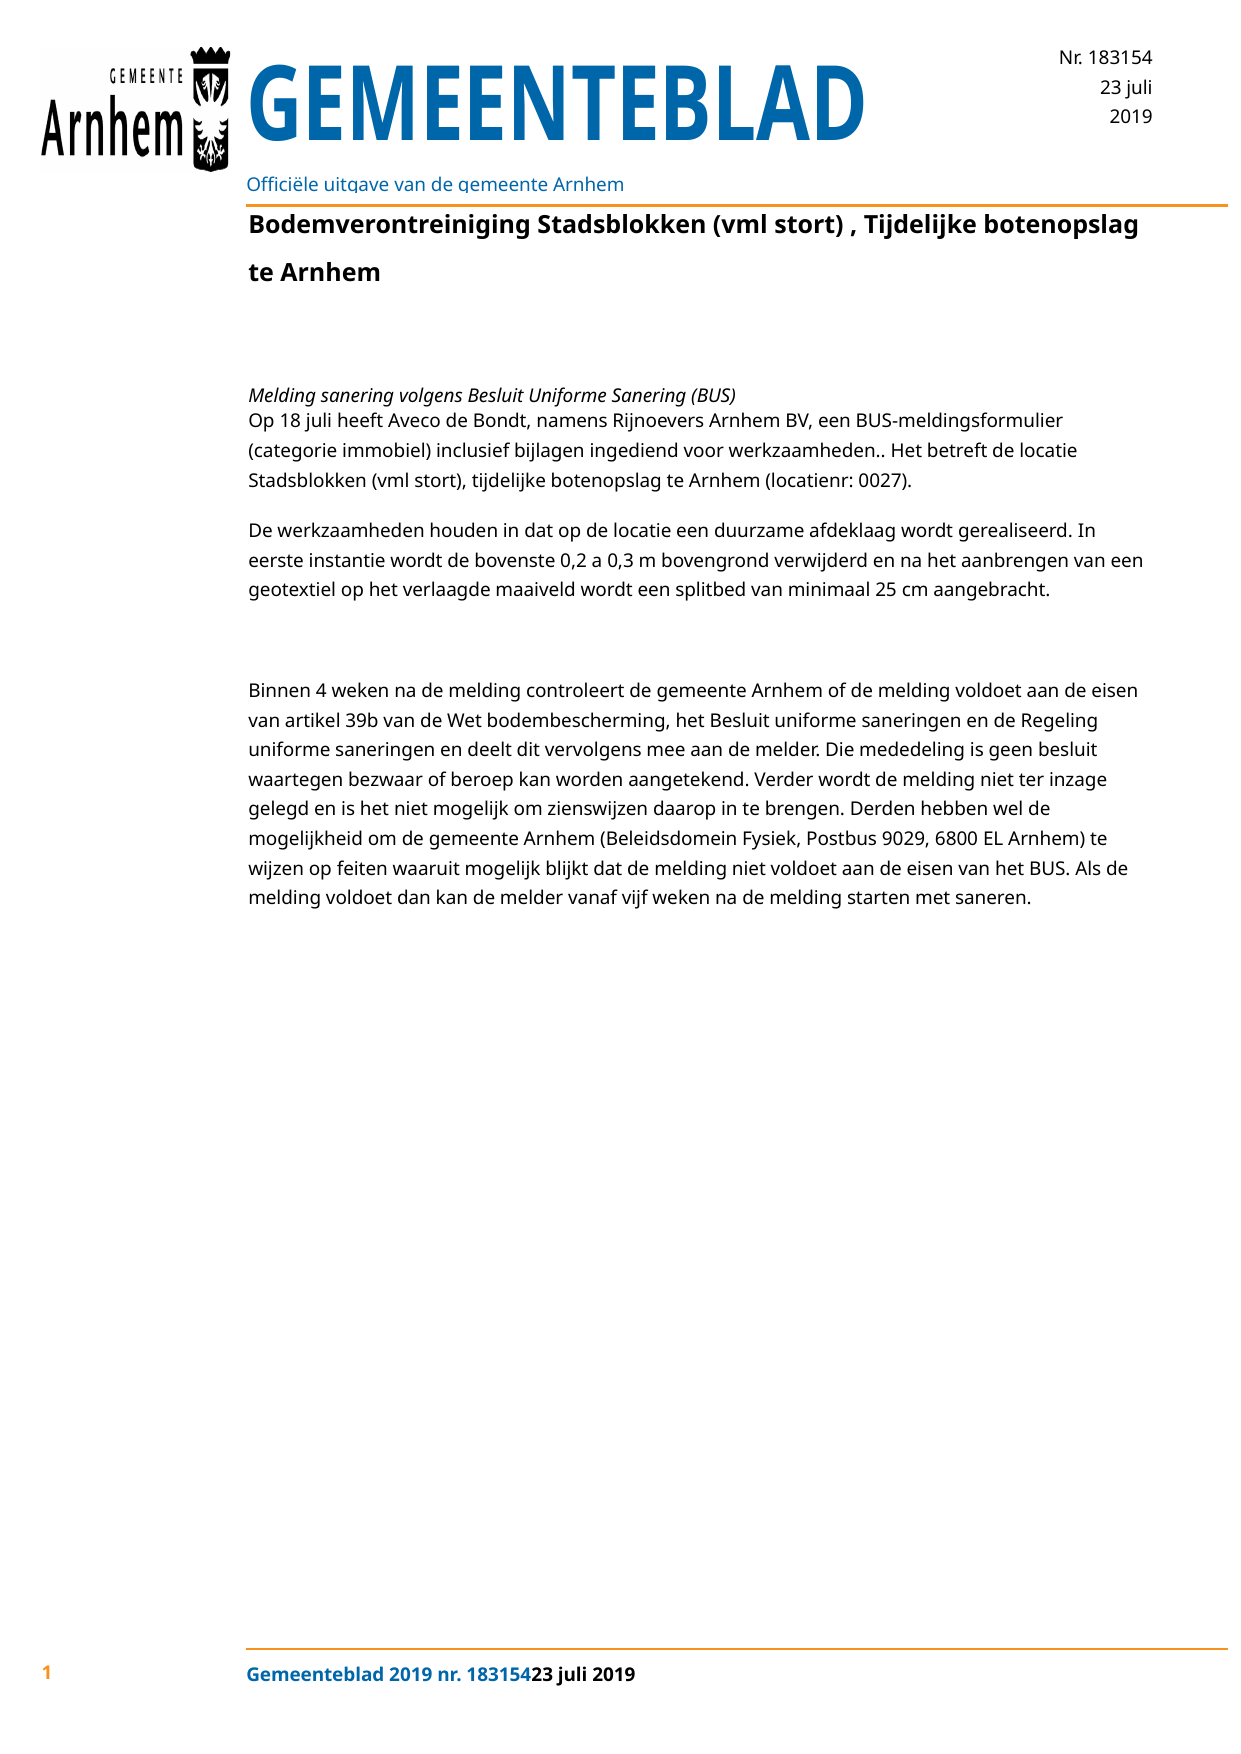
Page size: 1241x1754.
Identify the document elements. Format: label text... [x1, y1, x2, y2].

picture [41, 47, 231, 172]
text Melding sanering volgens Besluit Uniforme Sanering (BUS) [248, 382, 1152, 408]
text Op 18 juli heeft Aveco de Bondt, namens Rijnoevers Arnhem BV, een BUS-meldingsformulier (categorie immobiel) inclusief bijlagen ingediend voor werkzaamheden.. Het betreft de locatie Stadsblokken (vml stort), tijdelijke botenopslag te Arnhem (locatienr: 0027). [248, 408, 1152, 492]
text De werkzaamheden houden in dat op de locatie een duurzame afdeklaag wordt gerealiseerd. In eerste instantie wordt de bovenste 0,2 a 0,3 m bovengrond verwijderd en na het aanbrengen van een geotextiel op het verlaagde maaiveld wordt een splitbed van minimaal 25 cm aangebracht. [248, 517, 1152, 602]
text Binnen 4 weken na de melding controleert de gemeente Arnhem of de melding voldoet aan de eisen van artikel 39b van de Wet bodembescherming, het Besluit uniforme saneringen en de Regeling uniforme saneringen en deelt dit vervolgens mee aan de melder. Die mededeling is geen besluit waartegen bezwaar of beroep kan worden aangetekend. Verder wordt de melding niet ter inzage gelegd en is het niet mogelijk om zienswijzen daarop in te brengen. Derden hebben wel de mogelijkheid om de gemeente Arnhem (Beleidsdomein Fysiek, Postbus 9029, 6800 EL Arnhem) te wijzen op feiten waaruit mogelijk blijkt dat de melding niet voldoet aan de eisen van het BUS. Als de melding voldoet dan kan de melder vanaf vijf weken na de melding starten met saneren. [248, 677, 1152, 910]
text Bodemverontreiniging Stadsblokken (vml stort) , Tijdelijke botenopslag te Arnhem [248, 207, 1152, 288]
